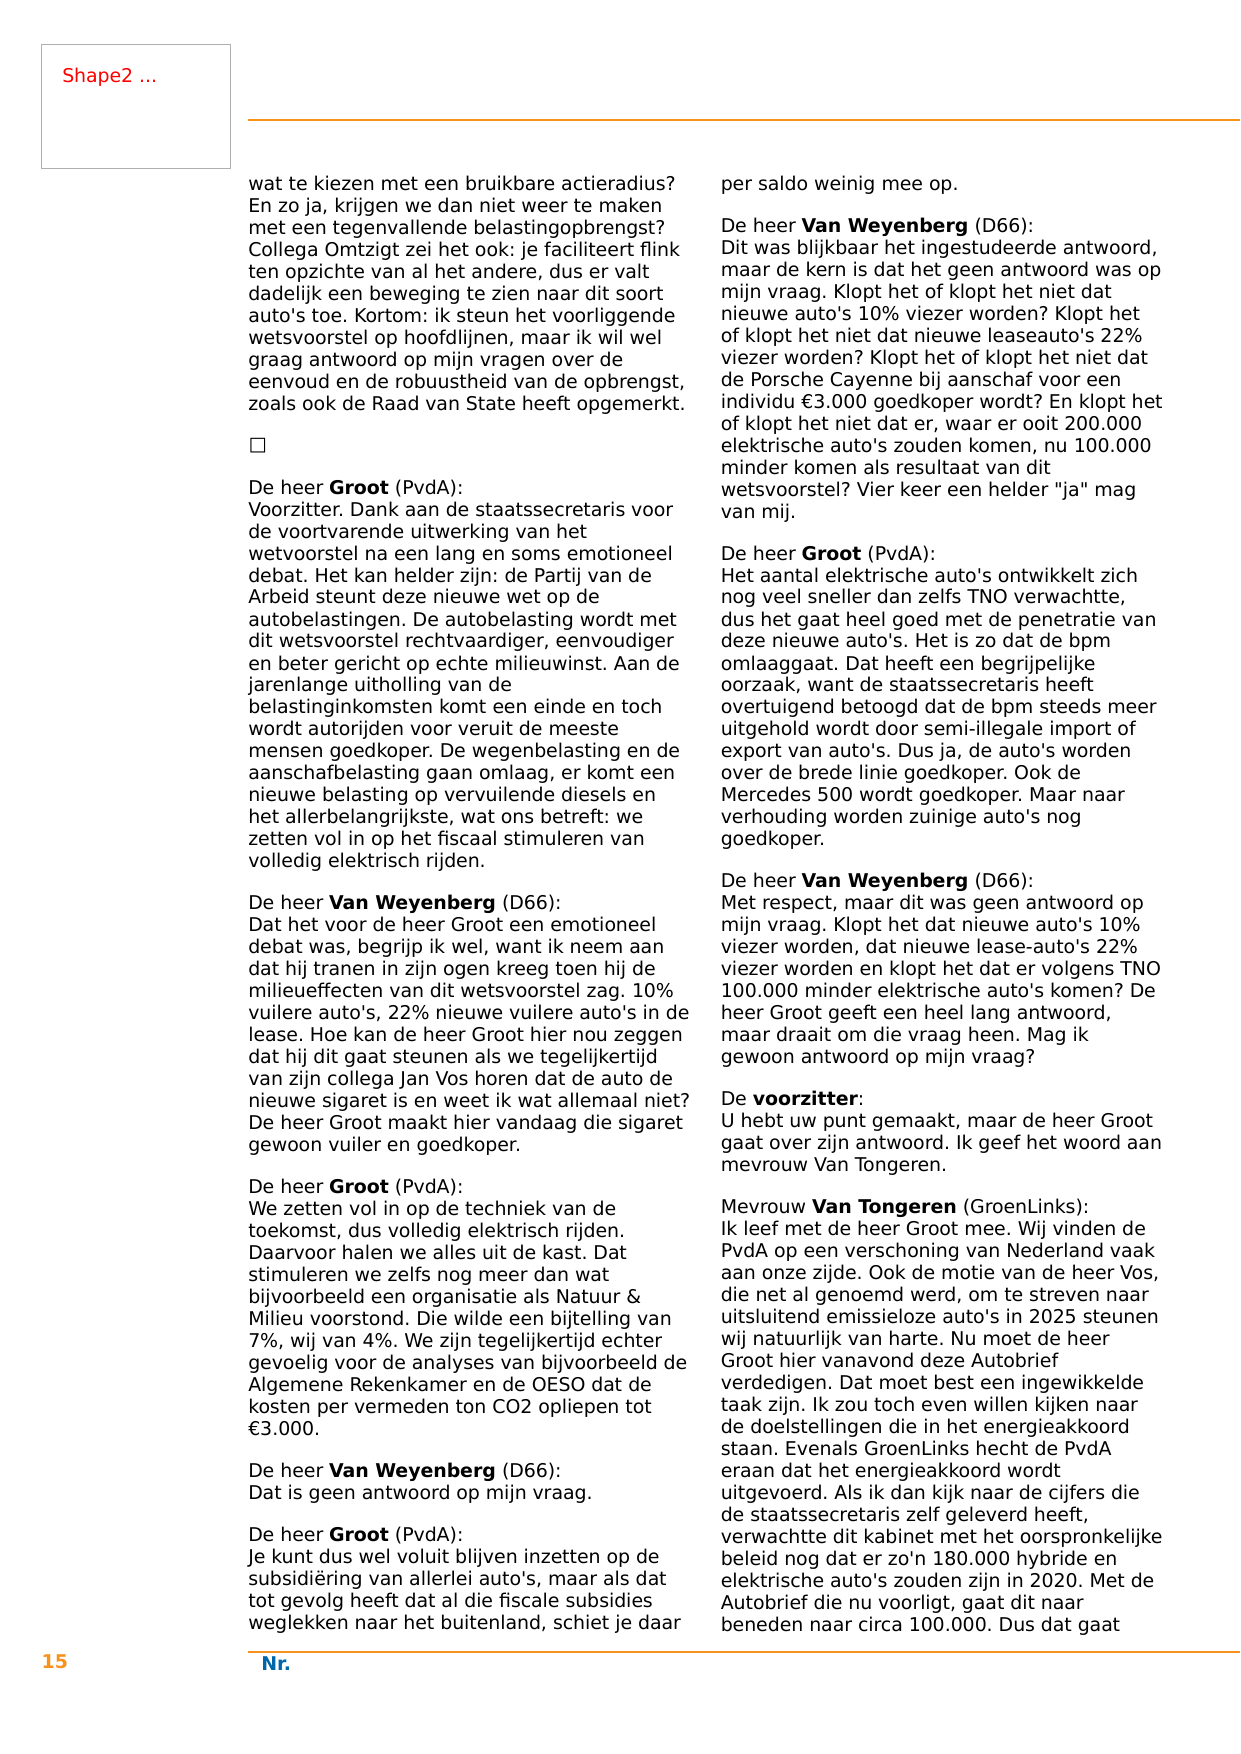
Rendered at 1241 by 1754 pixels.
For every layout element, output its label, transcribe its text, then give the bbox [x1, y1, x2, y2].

text De heer Groot (PvdA): [248, 1176, 691, 1198]
text Dit was blijkbaar het ingestudeerde antwoord, maar de kern is dat het geen antwoord was op mijn vraag. Klopt het of klopt het niet dat nieuwe auto's 10% viezer worden? Klopt het of klopt het niet dat nieuwe leaseauto's 22% viezer worden? Klopt het of klopt het niet dat de Porsche Cayenne bij aanschaf voor een individu €3.000 goedkoper wordt? En klopt het of klopt het niet dat er, waar er ooit 200.000 elektrische auto's zouden komen, nu 100.000 minder komen als resultaat van dit wetsvoorstel? Vier keer een helder "ja" mag van mij. [721, 237, 1163, 522]
text per saldo weinig mee op. [721, 173, 1163, 195]
text De heer Groot (PvdA): [248, 477, 691, 498]
text De heer Van Weyenberg (D66): [721, 215, 1163, 237]
text Ik leef met de heer Groot mee. Wij vinden de PvdA op een verschoning van Nederland vaak aan onze zijde. Ook de motie van de heer Vos, die net al genoemd werd, om te streven naar uitsluitend emissieloze auto's in 2025 steunen wij natuurlijk van harte. Nu moet de heer Groot hier vanavond deze Autobrief verdedigen. Dat moet best een ingewikkelde taak zijn. Ik zou toch even willen kijken naar de doelstellingen die in het energieakkoord staan. Evenals GroenLinks hecht de PvdA eraan dat het energieakkoord wordt uitgevoerd. Als ik dan kijk naar de cijfers die de staatssecretaris zelf geleverd heeft, verwachtte dit kabinet met het oorspronkelijke beleid nog dat er zo'n 180.000 hybride en elektrische auto's zouden zijn in 2020. Met de Autobrief die nu voorligt, gaat dit naar beneden naar circa 100.000. Dus dat gaat [721, 1218, 1163, 1636]
text Je kunt dus wel voluit blijven inzetten op de subsidiëring van allerlei auto's, maar als dat tot gevolg heeft dat al die fiscale subsidies weglekken naar het buitenland, schiet je daar [248, 1546, 691, 1633]
text De heer Groot (PvdA): [248, 1524, 691, 1546]
text We zetten vol in op de techniek van de toekomst, dus volledig elektrisch rijden. Daarvoor halen we alles uit de kast. Dat stimuleren we zelfs nog meer dan wat bijvoorbeeld een organisatie als Natuur & Milieu voorstond. Die wilde een bijtelling van 7%, wij van 4%. We zijn tegelijkertijd echter gevoelig voor de analyses van bijvoorbeeld de Algemene Rekenkamer en de OESO dat de kosten per vermeden ton CO2 opliepen tot €3.000. [248, 1198, 691, 1440]
text De heer Groot (PvdA): [721, 542, 1163, 564]
text Het aantal elektrische auto's ontwikkelt zich nog veel sneller dan zelfs TNO verwachtte, dus het gaat heel goed met de penetratie van deze nieuwe auto's. Het is zo dat de bpm omlaaggaat. Dat heeft een begrijpelijke oorzaak, want de staatssecretaris heeft overtuigend betoogd dat de bpm steeds meer uitgehold wordt door semi-illegale import of export van auto's. Dus ja, de auto's worden over de brede linie goedkoper. Ook de Mercedes 500 wordt goedkoper. Maar naar verhouding worden zuinige auto's nog goedkoper. [721, 564, 1163, 850]
text Mevrouw Van Tongeren (GroenLinks): [721, 1196, 1163, 1218]
text wat te kiezen met een bruikbare actieradius? En zo ja, krijgen we dan niet weer te maken met een tegenvallende belastingopbrengst? Collega Omtzigt zei het ook: je faciliteert flink ten opzichte van al het andere, dus er valt dadelijk een beweging te zien naar dit soort auto's toe. Kortom: ik steun het voorliggende wetsvoorstel op hoofdlijnen, maar ik wil wel graag antwoord op mijn vragen over de eenvoud en de robuustheid van de opbrengst, zoals ook de Raad van State heeft opgemerkt. [248, 173, 691, 414]
text ⬜ [248, 434, 691, 457]
text De heer Van Weyenberg (D66): [248, 1460, 691, 1482]
text Dat is geen antwoord op mijn vraag. [248, 1482, 691, 1504]
text De heer Van Weyenberg (D66): [721, 870, 1163, 892]
text Met respect, maar dit was geen antwoord op mijn vraag. Klopt het dat nieuwe auto's 10% viezer worden, dat nieuwe lease-auto's 22% viezer worden en klopt het dat er volgens TNO 100.000 minder elektrische auto's komen? De heer Groot geeft een heel lang antwoord, maar draait om die vraag heen. Mag ik gewoon antwoord op mijn vraag? [721, 892, 1163, 1068]
text Dat het voor de heer Groot een emotioneel debat was, begrijp ik wel, want ik neem aan dat hij tranen in zijn ogen kreeg toen hij de milieueffecten van dit wetsvoorstel zag. 10% vuilere auto's, 22% nieuwe vuilere auto's in de lease. Hoe kan de heer Groot hier nou zeggen dat hij dit gaat steunen als we tegelijkertijd van zijn collega Jan Vos horen dat de auto de nieuwe sigaret is en weet ik wat allemaal niet? De heer Groot maakt hier vandaag die sigaret gewoon vuiler en goedkoper. [248, 914, 691, 1156]
text Voorzitter. Dank aan de staatssecretaris voor de voortvarende uitwerking van het wetvoorstel na een lang en soms emotioneel debat. Het kan helder zijn: de Partij van de Arbeid steunt deze nieuwe wet op de autobelastingen. De autobelasting wordt met dit wetsvoorstel rechtvaardiger, eenvoudiger en beter gericht op echte milieuwinst. Aan de jarenlange uitholling van de belastinginkomsten komt een einde en toch wordt autorijden voor veruit de meeste mensen goedkoper. De wegenbelasting en de aanschafbelasting gaan omlaag, er komt een nieuwe belasting op vervuilende diesels en het allerbelangrijkste, wat ons betreft: we zetten vol in op het fiscaal stimuleren van volledig elektrisch rijden. [248, 498, 691, 872]
text U hebt uw punt gemaakt, maar de heer Groot gaat over zijn antwoord. Ik geef het woord aan mevrouw Van Tongeren. [721, 1110, 1163, 1176]
text De heer Van Weyenberg (D66): [248, 892, 691, 914]
text De voorzitter: [721, 1088, 1163, 1110]
